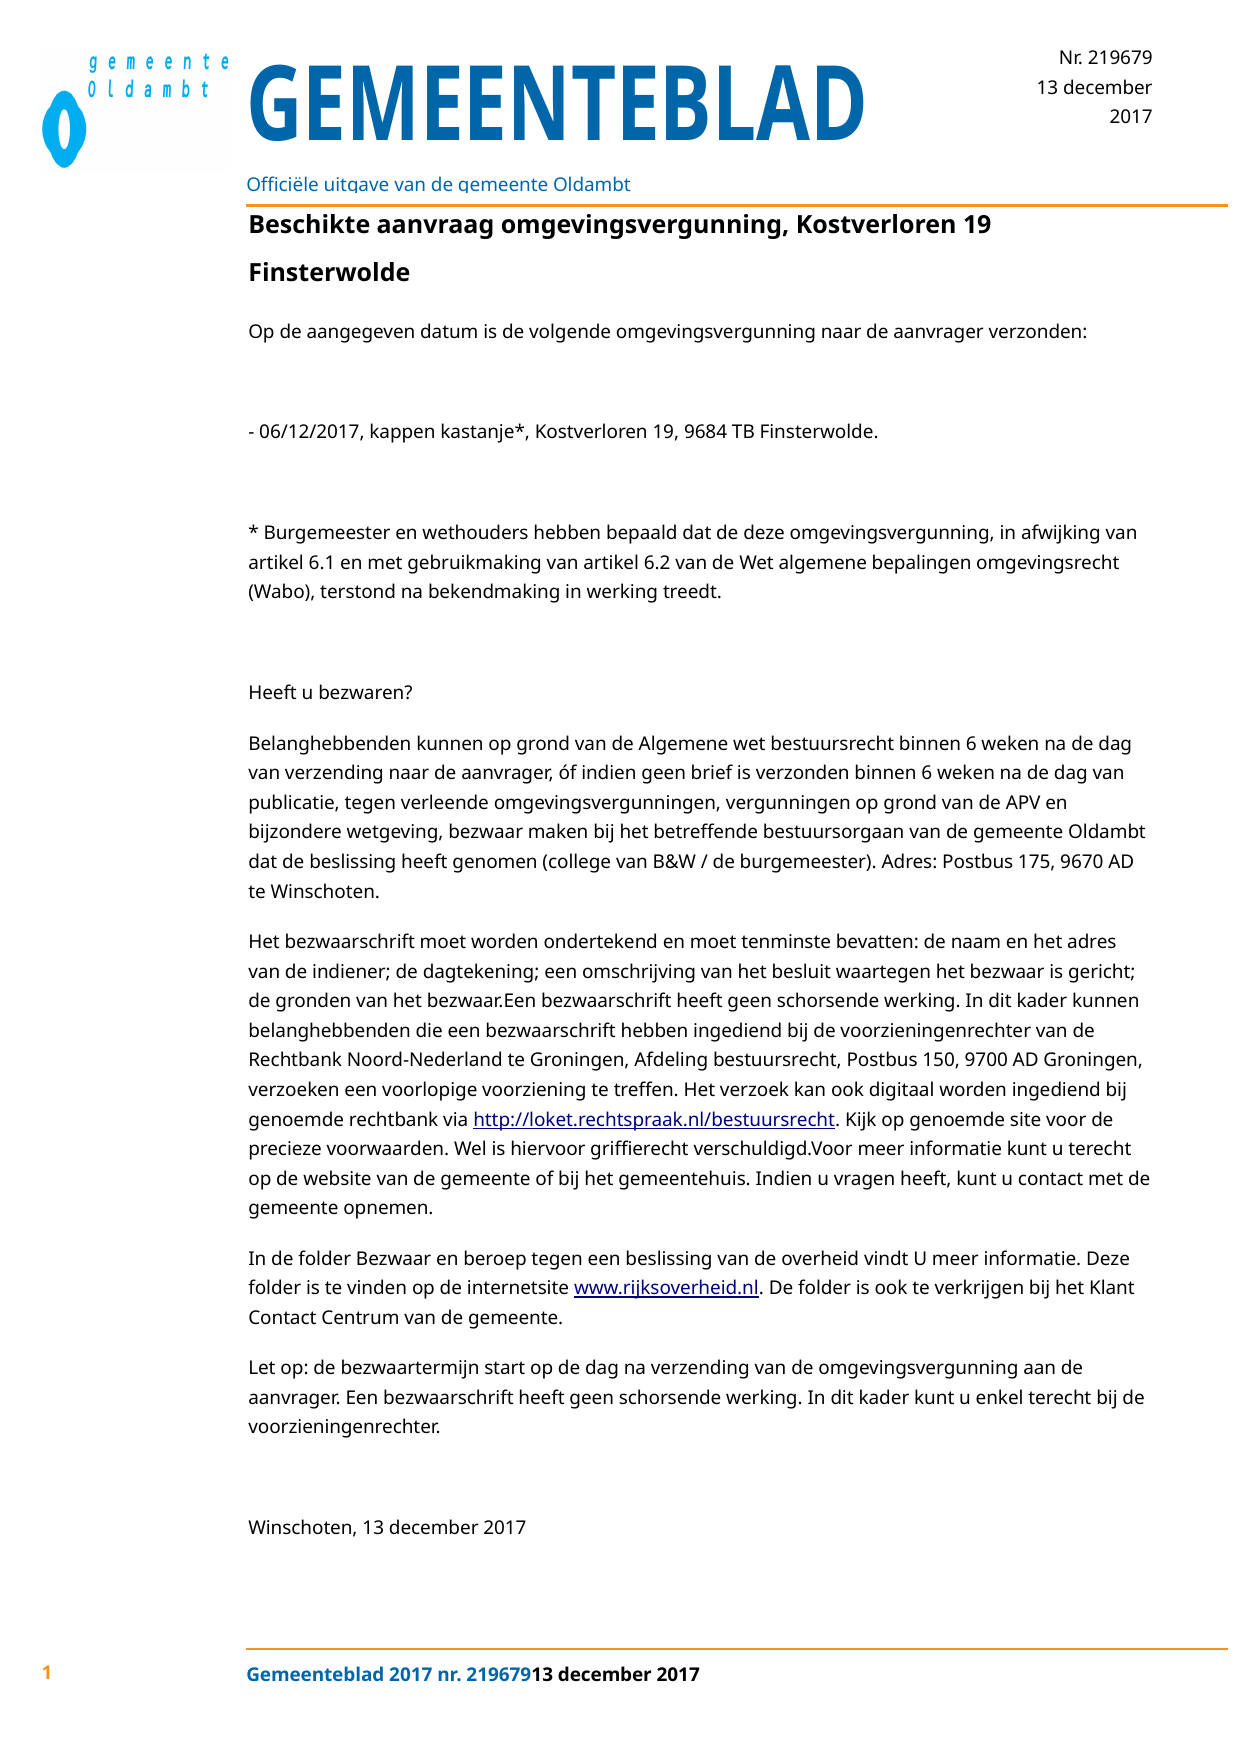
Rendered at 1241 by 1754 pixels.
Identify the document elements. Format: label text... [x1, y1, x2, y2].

text * Burgemeester en wethouders hebben bepaald dat de deze omgevingsvergunning, in afwijking van artikel 6.1 en met gebruikmaking van artikel 6.2 van de Wet algemene bepalingen omgevingsrecht (Wabo), terstond na bekendmaking in werking treedt. [248, 519, 1152, 604]
text In de folder Bezwaar en beroep tegen een beslissing van de overheid vindt U meer informatie. Deze folder is te vinden op de internetsite www.rijksoverheid.nl. De folder is ook te verkrijgen bij het Klant Contact Centrum van de gemeente. [248, 1245, 1152, 1330]
text - 06/12/2017, kappen kastanje*, Kostverloren 19, 9684 TB Finsterwolde. [248, 419, 1152, 444]
text Beschikte aanvraag omgevingsvergunning, Kostverloren 19 Finsterwolde [248, 207, 1152, 288]
picture [41, 47, 231, 172]
text Heeft u bezwaren? [248, 679, 1152, 705]
text Op de aangegeven datum is de volgende omgevingsvergunning naar de aanvrager verzonden: [248, 318, 1152, 344]
text Het bezwaarschrift moet worden ondertekend en moet tenminste bevatten: de naam en het adres van de indiener; de dagtekening; een omschrijving van het besluit waartegen het bezwaar is gericht; de gronden van het bezwaar.Een bezwaarschrift heeft geen schorsende werking. In dit kader kunnen belanghebbenden die een bezwaarschrift hebben ingediend bij de voorzieningenrechter van de Rechtbank Noord-Nederland te Groningen, Afdeling bestuursrecht, Postbus 150, 9700 AD Groningen, verzoeken een voorlopige voorziening te treffen. Het verzoek kan ook digitaal worden ingediend bij genoemde rechtbank via http://loket.rechtspraak.nl/bestuursrecht. Kijk op genoemde site voor de precieze voorwaarden. Wel is hiervoor griffierecht verschuldigd.Voor meer informatie kunt u terecht op de website van de gemeente of bij het gemeentehuis. Indien u vragen heeft, kunt u contact met de gemeente opnemen. [248, 928, 1152, 1220]
text Belanghebbenden kunnen op grond van de Algemene wet bestuursrecht binnen 6 weken na de dag van verzending naar de aanvrager, óf indien geen brief is verzonden binnen 6 weken na de dag van publicatie, tegen verleende omgevingsvergunningen, vergunningen op grond van de APV en bijzondere wetgeving, bezwaar maken bij het betreffende bestuursorgaan van de gemeente Oldambt dat de beslissing heeft genomen (college van B&W / de burgemeester). Adres: Postbus 175, 9670 AD te Winschoten. [248, 730, 1152, 904]
text Winschoten, 13 december 2017 [248, 1514, 1152, 1540]
text Let op: de bezwaartermijn start op de dag na verzending van de omgevingsvergunning aan de aanvrager. Een bezwaarschrift heeft geen schorsende werking. In dit kader kunt u enkel terecht bij de voorzieningenrechter. [248, 1354, 1152, 1439]
